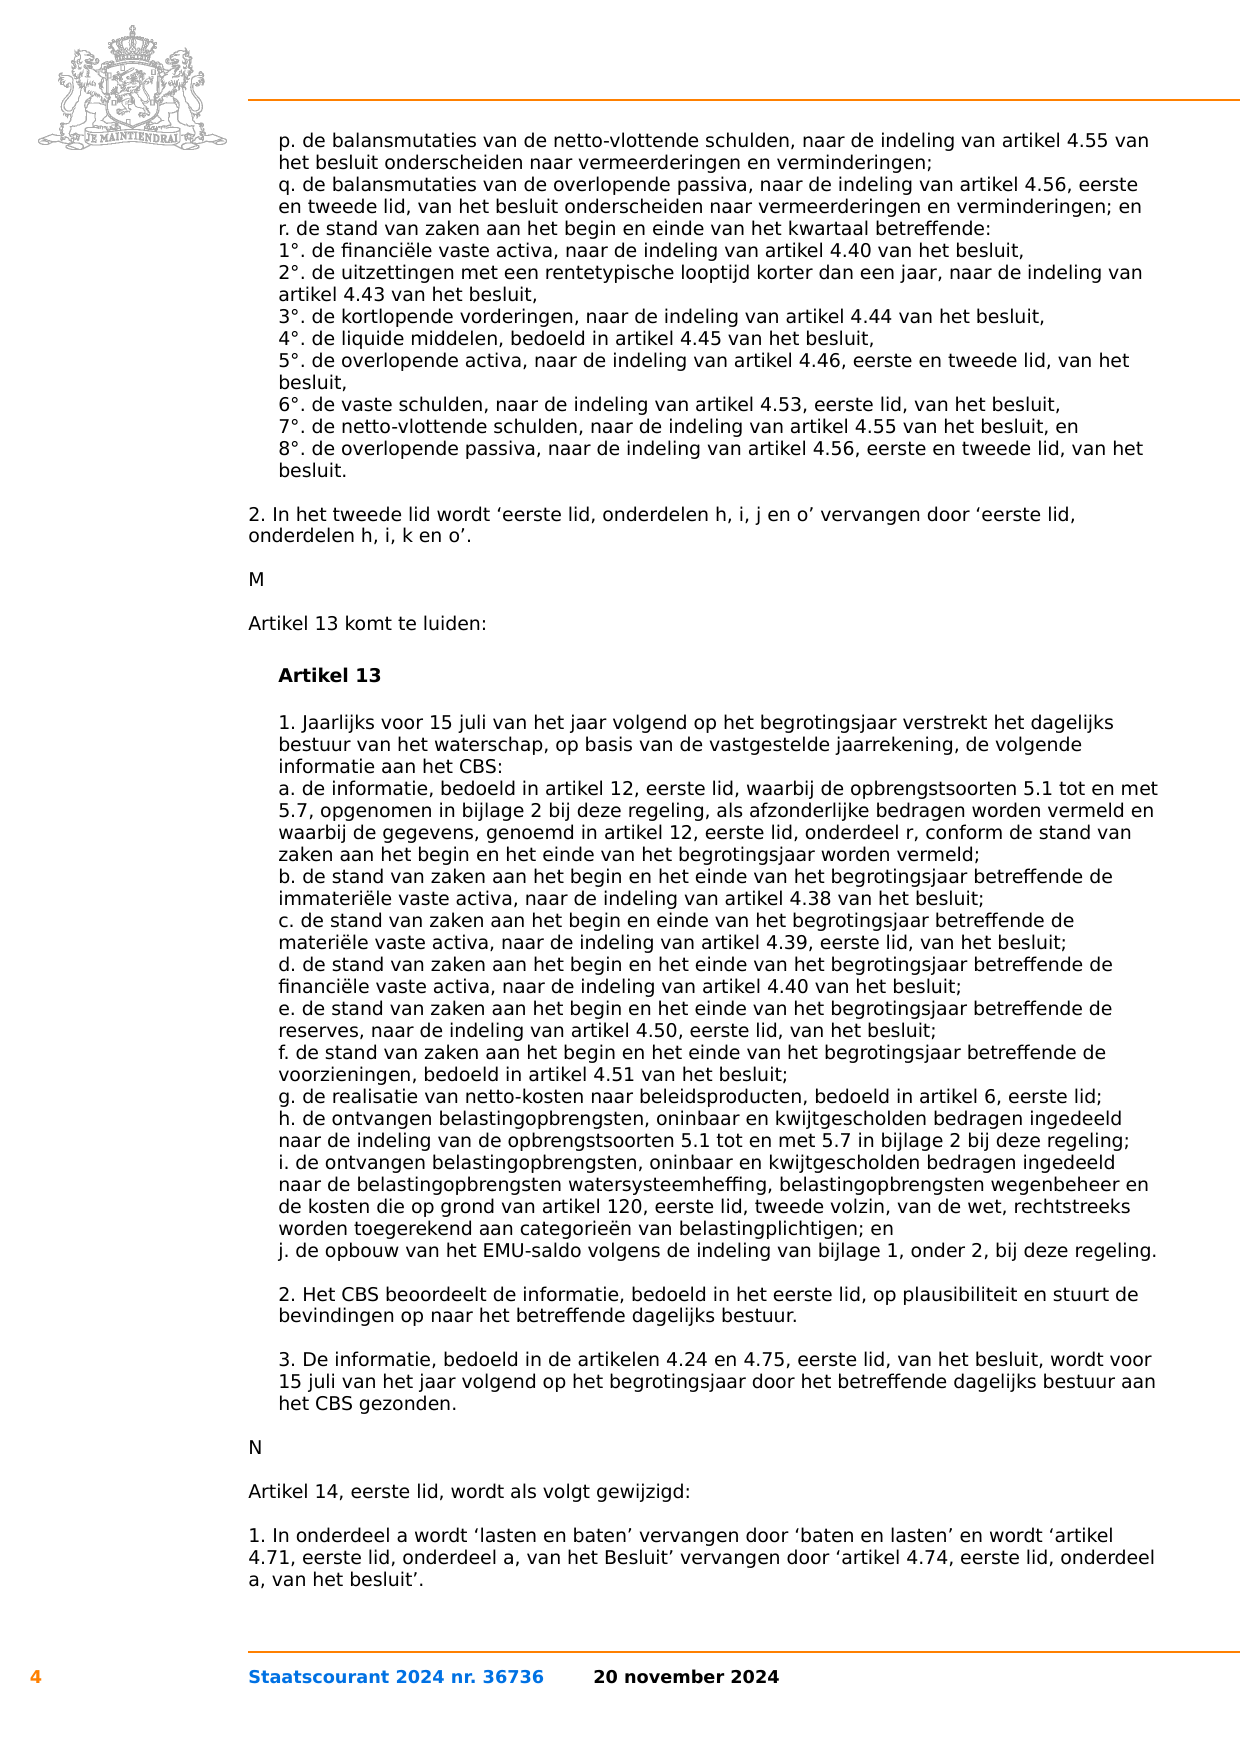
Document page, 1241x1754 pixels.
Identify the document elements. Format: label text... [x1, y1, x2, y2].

subtitle Artikel 13 [278, 665, 1163, 687]
text 7°. de netto-vlottende schulden, naar de indeling van artikel 4.55 van het besluit, en [278, 416, 1163, 438]
text 4°. de liquide middelen, bedoeld in artikel 4.45 van het besluit, [278, 328, 1163, 350]
text r. de stand van zaken aan het begin en einde van het kwartaal betreffende: [278, 218, 1163, 240]
text 8°. de overlopende passiva, naar de indeling van artikel 4.56, eerste en tweede lid, van het besluit. [278, 438, 1163, 482]
text 2°. de uitzettingen met een rentetypische looptijd korter dan een jaar, naar de indeling van artikel 4.43 van het besluit, [278, 262, 1163, 306]
text d. de stand van zaken aan het begin en het einde van het begrotingsjaar betreffende de financiële vaste activa, naar de indeling van artikel 4.40 van het besluit; [278, 954, 1163, 998]
text 3°. de kortlopende vorderingen, naar de indeling van artikel 4.44 van het besluit, [278, 306, 1163, 328]
text g. de realisatie van netto-kosten naar beleidsproducten, bedoeld in artikel 6, eerste lid; [278, 1086, 1163, 1108]
text 5°. de overlopende activa, naar de indeling van artikel 4.46, eerste en tweede lid, van het besluit, [278, 350, 1163, 394]
text 1. In onderdeel a wordt ‘lasten en baten’ vervangen door ‘baten en lasten’ en wordt ‘artikel 4.71, eerste lid, onderdeel a, van het Besluit’ vervangen door ‘artikel 4.74, eerste lid, onderdeel a, van het besluit’. [248, 1525, 1163, 1591]
text N [248, 1437, 1163, 1459]
text 2. Het CBS beoordeelt de informatie, bedoeld in het eerste lid, op plausibiliteit en stuurt de bevindingen op naar het betreffende dagelijks bestuur. [278, 1283, 1163, 1327]
picture [38, 25, 227, 150]
text 1. Jaarlijks voor 15 juli van het jaar volgend op het begrotingsjaar verstrekt het dagelijks bestuur van het waterschap, op basis van de vastgestelde jaarrekening, de volgende informatie aan het CBS: [278, 712, 1163, 778]
text 1°. de financiële vaste activa, naar de indeling van artikel 4.40 van het besluit, [278, 240, 1163, 262]
text b. de stand van zaken aan het begin en het einde van het begrotingsjaar betreffende de immateriële vaste activa, naar de indeling van artikel 4.38 van het besluit; [278, 866, 1163, 910]
text h. de ontvangen belastingopbrengsten, oninbaar en kwijtgescholden bedragen ingedeeld naar de indeling van de opbrengstsoorten 5.1 tot en met 5.7 in bijlage 2 bij deze regeling; [278, 1108, 1163, 1152]
text i. de ontvangen belastingopbrengsten, oninbaar en kwijtgescholden bedragen ingedeeld naar de belastingopbrengsten watersysteemheffing, belastingopbrengsten wegenbeheer en de kosten die op grond van artikel 120, eerste lid, tweede volzin, van de wet, rechtstreeks worden toegerekend aan categorieën van belastingplichtigen; en [278, 1152, 1163, 1239]
text Artikel 13 komt te luiden: [248, 613, 1163, 635]
text Artikel 14, eerste lid, wordt als volgt gewijzigd: [248, 1481, 1163, 1503]
text e. de stand van zaken aan het begin en het einde van het begrotingsjaar betreffende de reserves, naar de indeling van artikel 4.50, eerste lid, van het besluit; [278, 998, 1163, 1042]
text f. de stand van zaken aan het begin en het einde van het begrotingsjaar betreffende de voorzieningen, bedoeld in artikel 4.51 van het besluit; [278, 1042, 1163, 1086]
text 3. De informatie, bedoeld in de artikelen 4.24 en 4.75, eerste lid, van het besluit, wordt voor 15 juli van het jaar volgend op het begrotingsjaar door het betreffende dagelijks bestuur aan het CBS gezonden. [278, 1349, 1163, 1415]
text 2. In het tweede lid wordt ‘eerste lid, onderdelen h, i, j en o’ vervangen door ‘eerste lid, onderdelen h, i, k en o’. [248, 503, 1163, 547]
text M [248, 569, 1163, 591]
text q. de balansmutaties van de overlopende passiva, naar de indeling van artikel 4.56, eerste en tweede lid, van het besluit onderscheiden naar vermeerderingen en verminderingen; en [278, 174, 1163, 218]
text c. de stand van zaken aan het begin en einde van het begrotingsjaar betreffende de materiële vaste activa, naar de indeling van artikel 4.39, eerste lid, van het besluit; [278, 910, 1163, 954]
text j. de opbouw van het EMU-saldo volgens de indeling van bijlage 1, onder 2, bij deze regeling. [278, 1239, 1163, 1262]
text a. de informatie, bedoeld in artikel 12, eerste lid, waarbij de opbrengstsoorten 5.1 tot en met 5.7, opgenomen in bijlage 2 bij deze regeling, als afzonderlijke bedragen worden vermeld en waarbij de gegevens, genoemd in artikel 12, eerste lid, onderdeel r, conform de stand van zaken aan het begin en het einde van het begrotingsjaar worden vermeld; [278, 778, 1163, 866]
text 6°. de vaste schulden, naar de indeling van artikel 4.53, eerste lid, van het besluit, [278, 394, 1163, 416]
text p. de balansmutaties van de netto-vlottende schulden, naar de indeling van artikel 4.55 van het besluit onderscheiden naar vermeerderingen en verminderingen; [278, 130, 1163, 174]
